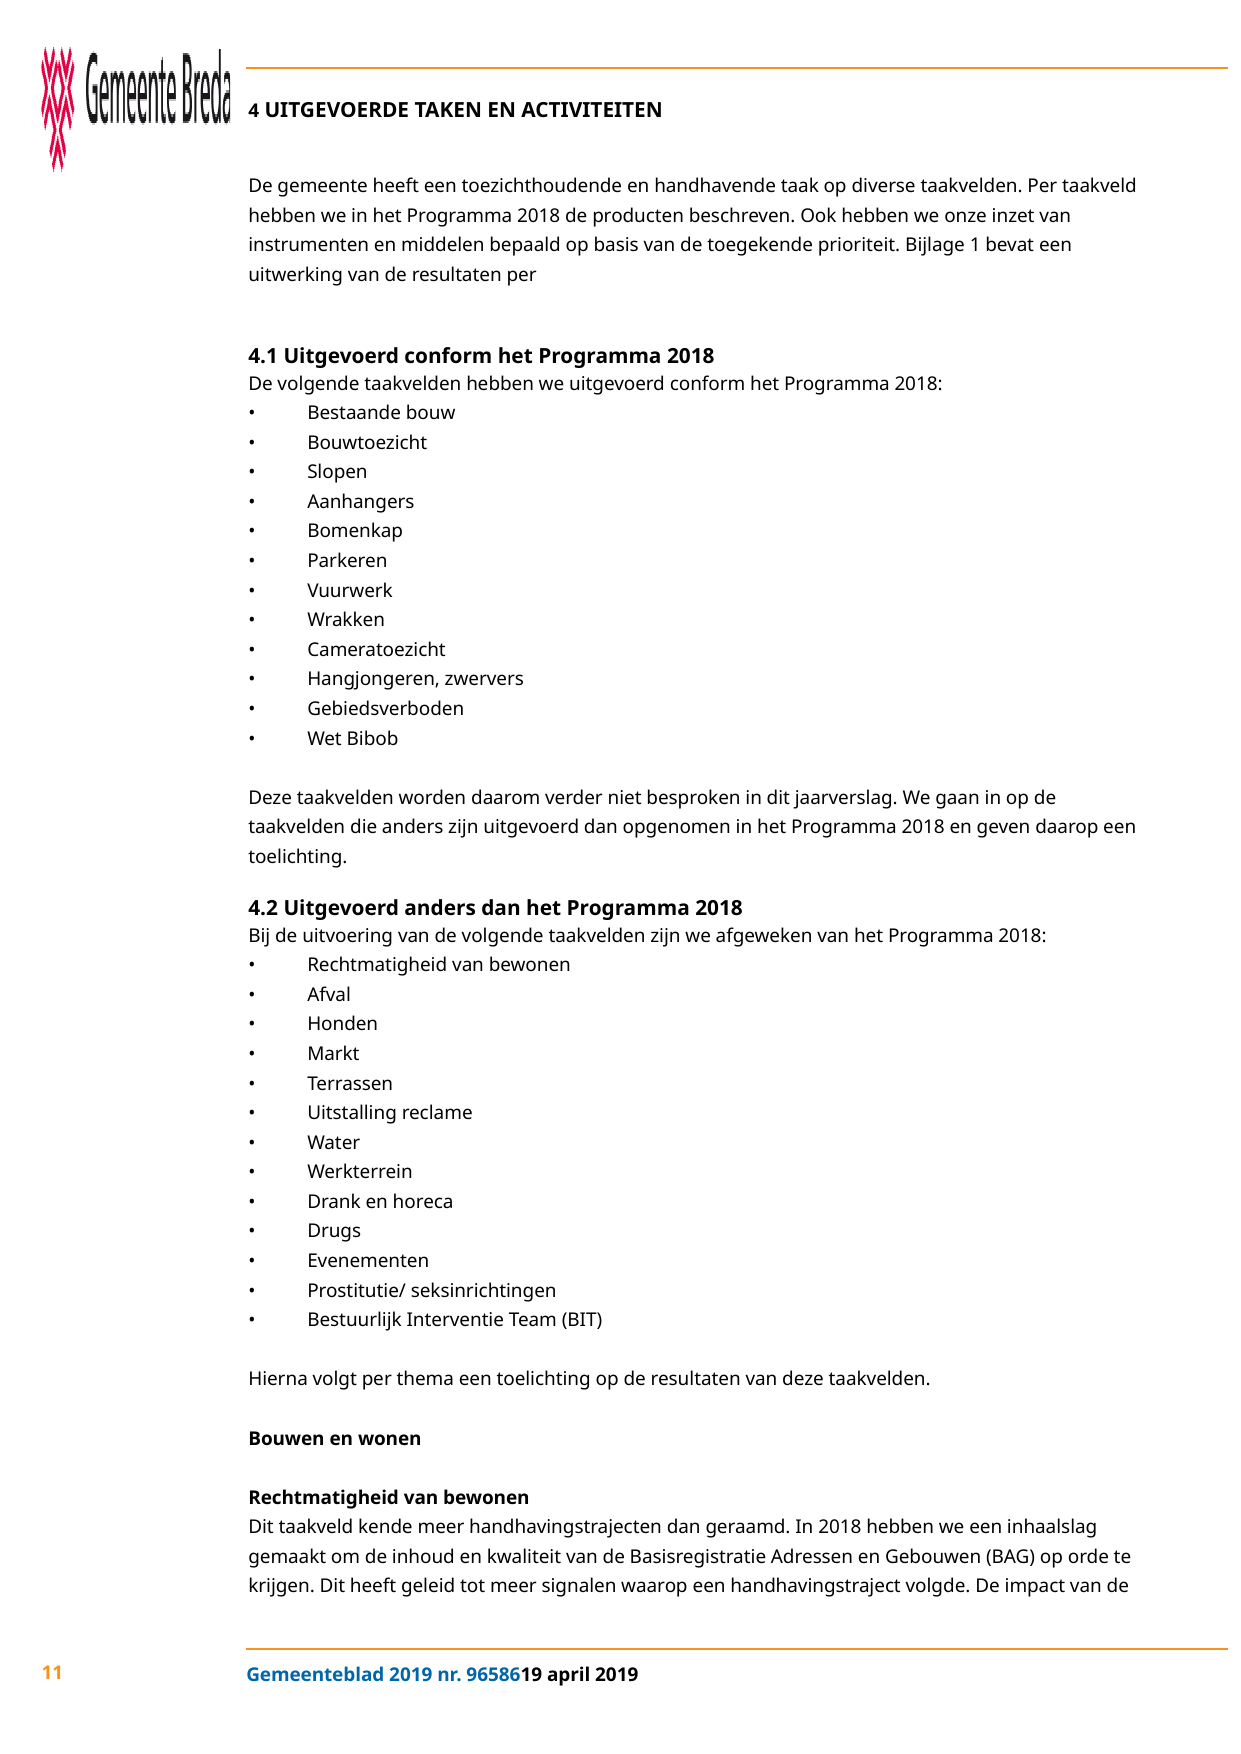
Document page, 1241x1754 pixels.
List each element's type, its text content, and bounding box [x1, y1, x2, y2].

text Deze taakvelden worden daarom verder niet besproken in dit jaarverslag. We gaan in op de taakvelden die anders zijn uitgevoerd dan opgenomen in het Programma 2018 en geven daarop een toelichting. [248, 784, 1152, 869]
text 4 UITGEVOERDE TAKEN EN ACTIVITEITEN [248, 95, 1152, 123]
list Gebiedsverboden [248, 695, 1152, 721]
list Uitstalling reclame [248, 1099, 1152, 1125]
list Slopen [248, 458, 1152, 484]
text Hierna volgt per thema een toelichting op de resultaten van deze taakvelden. [248, 1366, 1152, 1391]
text De volgende taakvelden hebben we uitgevoerd conform het Programma 2018: [248, 370, 1152, 395]
list Cameratoezicht [248, 636, 1152, 662]
list Bestaande bouw [248, 399, 1152, 425]
list Vuurwerk [248, 577, 1152, 602]
text Bij de uitvoering van de volgende taakvelden zijn we afgeweken van het Programma 2018: [248, 922, 1152, 948]
list Prostitutie/ seksinrichtingen [248, 1277, 1152, 1303]
list Drank en horeca [248, 1188, 1152, 1214]
list Wet Bibob [248, 725, 1152, 750]
list Water [248, 1129, 1152, 1155]
list Wrakken [248, 606, 1152, 632]
text Dit taakveld kende meer handhavingstrajecten dan geraamd. In 2018 hebben we een inhaalslag gemaakt om de inhoud en kwaliteit van de Basisregistratie Adressen en Gebouwen (BAG) op orde te krijgen. Dit heeft geleid tot meer signalen waarop een handhavingstraject volgde. De impact van de [248, 1513, 1152, 1598]
text Bouwen en wonen [248, 1425, 1152, 1451]
list Terrassen [248, 1070, 1152, 1096]
list Bomenkap [248, 518, 1152, 543]
text 4.2 Uitgevoerd anders dan het Programma 2018 [248, 893, 1152, 922]
list Bouwtoezicht [248, 429, 1152, 454]
text De gemeente heeft een toezichthoudende en handhavende taak op diverse taakvelden. Per taakveld hebben we in het Programma 2018 de producten beschreven. Ook hebben we onze inzet van instrumenten en middelen bepaald op basis van de toegekende prioriteit. Bijlage 1 bevat een uitwerking van de resultaten per [248, 172, 1152, 287]
text Rechtmatigheid van bewonen [248, 1484, 1152, 1510]
list Honden [248, 1011, 1152, 1036]
list Evenementen [248, 1247, 1152, 1273]
text 4.1 Uitgevoerd conform het Programma 2018 [248, 341, 1152, 370]
list Parkeren [248, 547, 1152, 573]
list Aanhangers [248, 488, 1152, 514]
list Hangjongeren, zwervers [248, 666, 1152, 691]
list Afval [248, 981, 1152, 1007]
list Markt [248, 1040, 1152, 1066]
picture [41, 47, 231, 172]
list Bestuurlijk Interventie Team (BIT) [248, 1306, 1152, 1332]
list Werkterrein [248, 1158, 1152, 1184]
list Rechtmatigheid van bewonen [248, 951, 1152, 977]
list Drugs [248, 1218, 1152, 1243]
